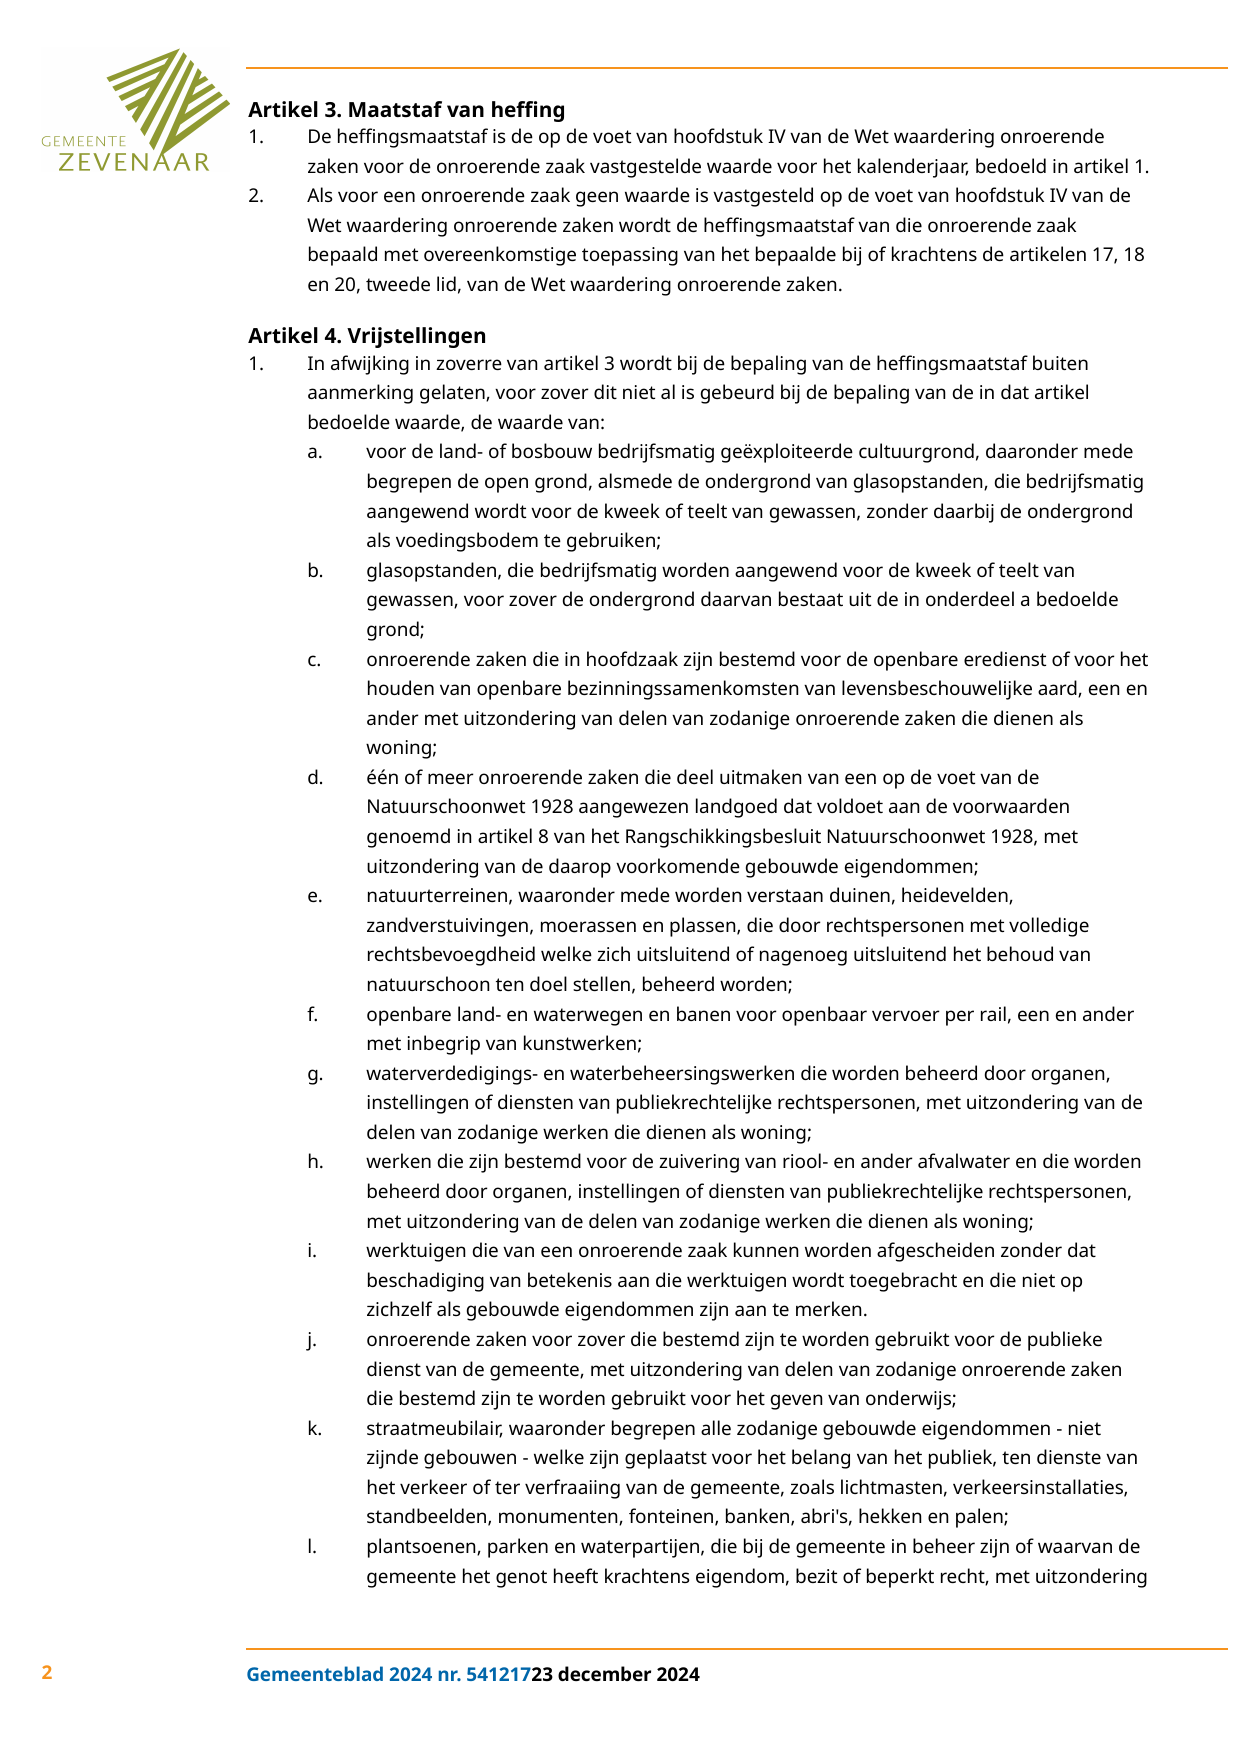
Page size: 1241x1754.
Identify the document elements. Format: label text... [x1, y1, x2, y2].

list De heffingsmaatstaf is de op de voet van hoofdstuk IV van de Wet waardering onroerende zaken voor de onroerende zaak vastgestelde waarde voor het kalenderjaar, bedoeld in artikel 1. [248, 123, 1152, 178]
text Artikel 3. Maatstaf van heffing [248, 95, 1152, 123]
list Als voor een onroerende zaak geen waarde is vastgesteld op de voet van hoofdstuk IV van de Wet waardering onroerende zaken wordt de heffingsmaatstaf van die onroerende zaak bepaald met overeenkomstige toepassing van het bepaalde bij of krachtens de artikelen 17, 18 en 20, tweede lid, van de Wet waardering onroerende zaken. [248, 182, 1152, 297]
list werktuigen die van een onroerende zaak kunnen worden afgescheiden zonder dat beschadiging van betekenis aan die werktuigen wordt toegebracht en die niet op zichzelf als gebouwde eigendommen zijn aan te merken. [307, 1237, 1152, 1322]
list voor de land- of bosbouw bedrijfsmatig geëxploiteerde cultuurgrond, daaronder mede begrepen de open grond, alsmede de ondergrond van glasopstanden, die bedrijfsmatig aangewend wordt voor de kweek of teelt van gewassen, zonder daarbij de ondergrond als voedingsbodem te gebruiken; [307, 439, 1152, 553]
list plantsoenen, parken en waterpartijen, die bij de gemeente in beheer zijn of waarvan de gemeente het genot heeft krachtens eigendom, bezit of beperkt recht, met uitzondering [307, 1533, 1152, 1589]
list onroerende zaken die in hoofdzaak zijn bestemd voor de openbare eredienst of voor het houden van openbare bezinningssamenkomsten van levensbeschouwelijke aard, een en ander met uitzondering van delen van zodanige onroerende zaken die dienen als woning; [307, 646, 1152, 760]
picture [41, 47, 231, 172]
list straatmeubilair, waaronder begrepen alle zodanige gebouwde eigendommen - niet zijnde gebouwen - welke zijn geplaatst voor het belang van het publiek, ten dienste van het verkeer of ter verfraaiing van de gemeente, zoals lichtmasten, verkeersinstallaties, standbeelden, monumenten, fonteinen, banken, abri's, hekken en palen; [307, 1415, 1152, 1529]
list glasopstanden, die bedrijfsmatig worden aangewend voor de kweek of teelt van gewassen, voor zover de ondergrond daarvan bestaat uit de in onderdeel a bedoelde grond; [307, 557, 1152, 642]
text Artikel 4. Vrijstellingen [248, 322, 1152, 350]
list waterverdedigings- en waterbeheersingswerken die worden beheerd door organen, instellingen of diensten van publiekrechtelijke rechtspersonen, met uitzondering van de delen van zodanige werken die dienen als woning; [307, 1060, 1152, 1145]
list In afwijking in zoverre van artikel 3 wordt bij de bepaling van de heffingsmaatstaf buiten aanmerking gelaten, voor zover dit niet al is gebeurd bij de bepaling van de in dat artikel bedoelde waarde, de waarde van: [248, 350, 1152, 435]
list onroerende zaken voor zover die bestemd zijn te worden gebruikt voor de publieke dienst van de gemeente, met uitzondering van delen van zodanige onroerende zaken die bestemd zijn te worden gebruikt voor het geven van onderwijs; [307, 1326, 1152, 1411]
list openbare land- en waterwegen en banen voor openbaar vervoer per rail, een en ander met inbegrip van kunstwerken; [307, 1001, 1152, 1056]
list natuurterreinen, waaronder mede worden verstaan duinen, heidevelden, zandverstuivingen, moerassen en plassen, die door rechtspersonen met volledige rechtsbevoegdheid welke zich uitsluitend of nagenoeg uitsluitend het behoud van natuurschoon ten doel stellen, beheerd worden; [307, 882, 1152, 997]
list werken die zijn bestemd voor de zuivering van riool- en ander afvalwater en die worden beheerd door organen, instellingen of diensten van publiekrechtelijke rechtspersonen, met uitzondering van de delen van zodanige werken die dienen als woning; [307, 1149, 1152, 1234]
list één of meer onroerende zaken die deel uitmaken van een op de voet van de Natuurschoonwet 1928 aangewezen landgoed dat voldoet aan de voorwaarden genoemd in artikel 8 van het Rangschikkingsbesluit Natuurschoonwet 1928, met uitzondering van de daarop voorkomende gebouwde eigendommen; [307, 764, 1152, 879]
